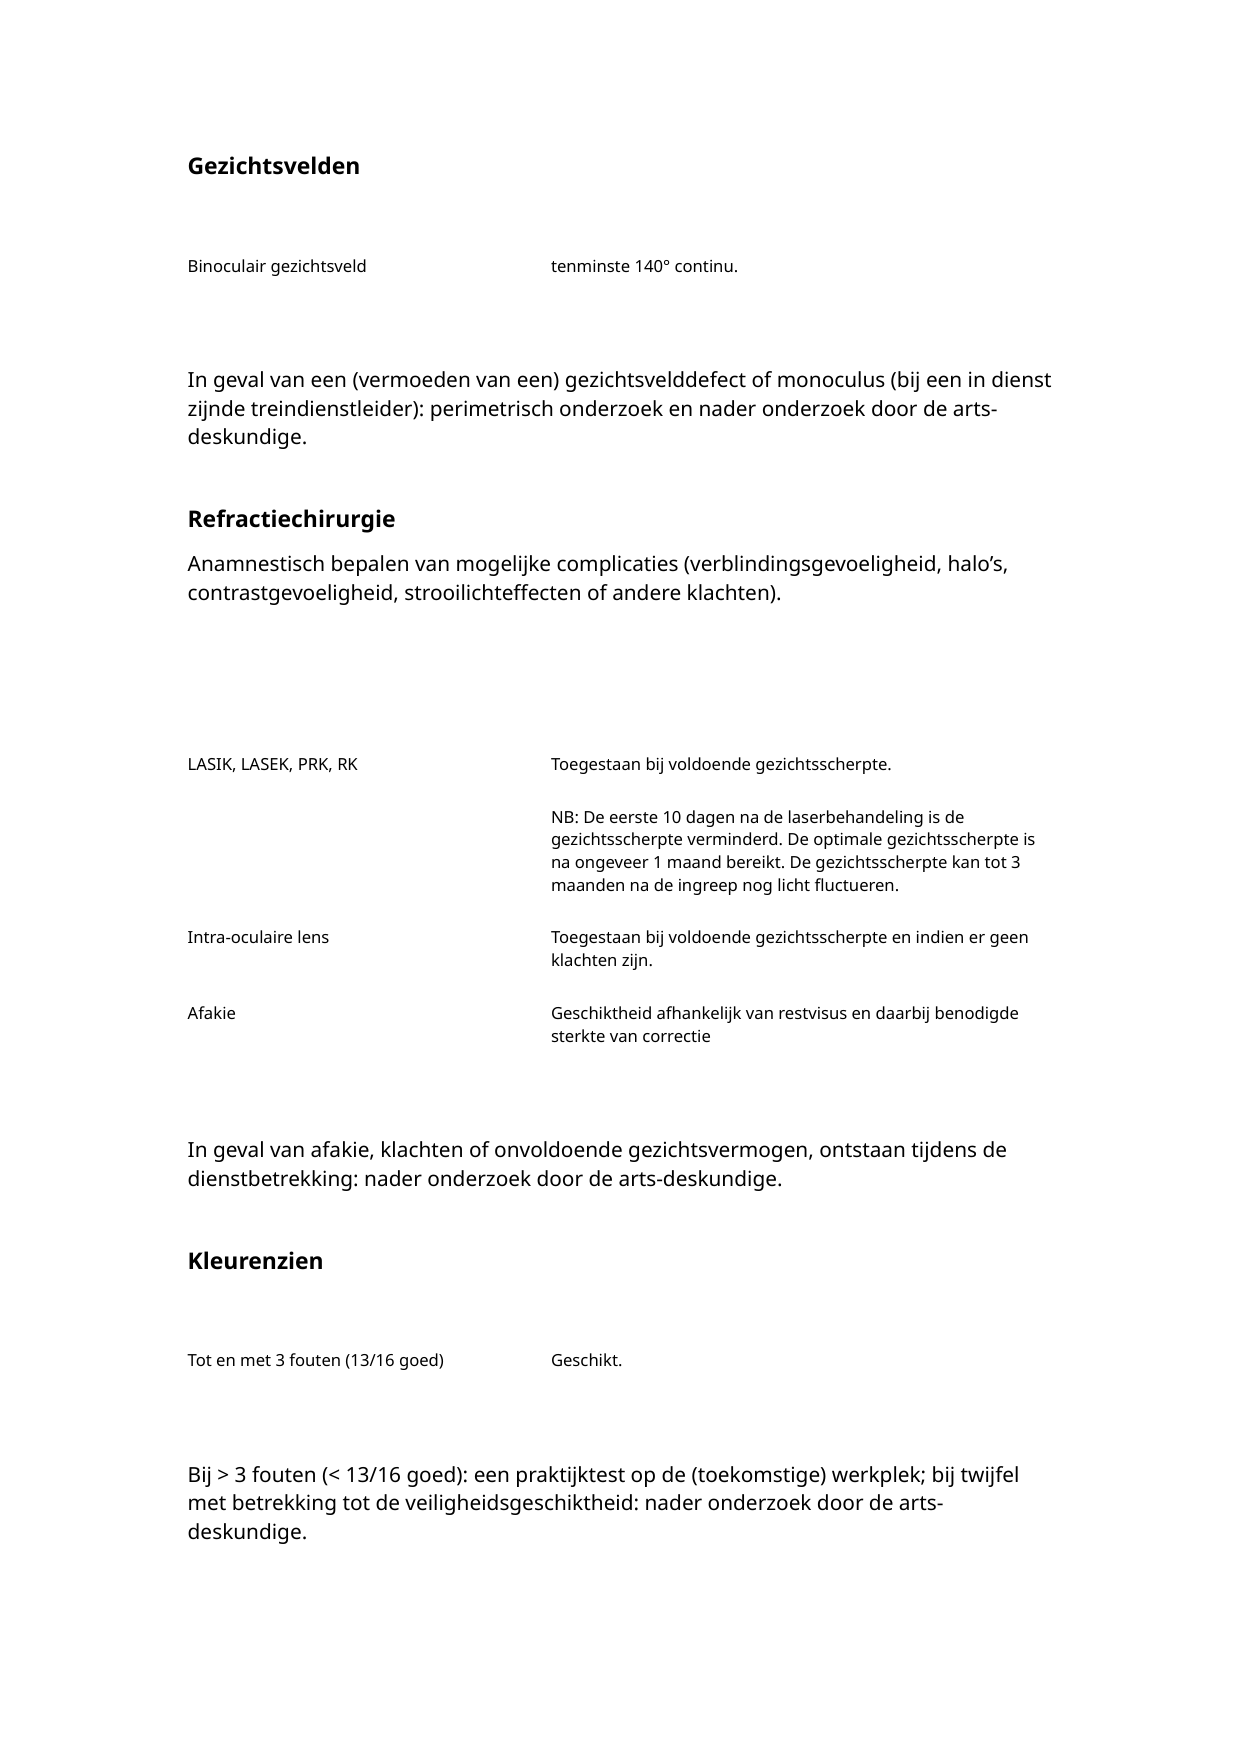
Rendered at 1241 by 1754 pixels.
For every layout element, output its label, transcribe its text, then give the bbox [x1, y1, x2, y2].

subtitle Refractiechirurgie [187, 503, 1053, 534]
text Bij > 3 fouten (< 13/16 goed): een praktijktest op de (toekomstige) werkplek; bij twijfel met betrekking tot de veiligheidsgeschiktheid: nader onderzoek door de arts-deskundige. [187, 1460, 1053, 1545]
table_header Tot en met 3 fouten (13/16 goed) [188, 1349, 551, 1402]
table_header tenminste 140° continu. [551, 254, 1053, 307]
subtitle Gezichtsvelden [187, 150, 1053, 181]
table_cell Geschiktheid afhankelijk van restvisus en daarbij benodigde sterkte van correctie [551, 1002, 1053, 1077]
table_header Binoculair gezichtsveld [188, 254, 551, 307]
subtitle Kleurenzien [187, 1245, 1053, 1276]
table_header Geschikt. [551, 1349, 1053, 1402]
table_cell LASIK, LASEK, PRK, RK [188, 753, 551, 926]
table_header [551, 694, 1053, 753]
table_cell Toegestaan bij voldoende gezichtsscherpte en indien er geen klachten zijn. [551, 926, 1053, 1002]
table_cell Toegestaan bij voldoende gezichtsscherpte. NB: De eerste 10 dagen na de laserbehandeling is de gezichtsscherpte verminderd. De optimale gezichtsscherpte is na ongeveer 1 maand bereikt. De gezichtsscherpte kan tot 3 maanden na de ingreep nog licht fluctueren. [551, 753, 1053, 926]
text In geval van afakie, klachten of onvoldoende gezichtsvermogen, ontstaan tijdens de dienstbetrekking: nader onderzoek door de arts-deskundige. [187, 1135, 1053, 1192]
table_cell Intra-oculaire lens [188, 926, 551, 1002]
table_header [188, 694, 551, 753]
table_cell Afakie [188, 1002, 551, 1077]
text Anamnestisch bepalen van mogelijke complicaties (verblindingsgevoeligheid, halo’s, contrastgevoeligheid, strooilichteffecten of andere klachten). [187, 549, 1053, 606]
text In geval van een (vermoeden van een) gezichtsvelddefect of monoculus (bij een in dienst zijnde treindienstleider): perimetrisch onderzoek en nader onderzoek door de arts-deskundige. [187, 365, 1053, 451]
